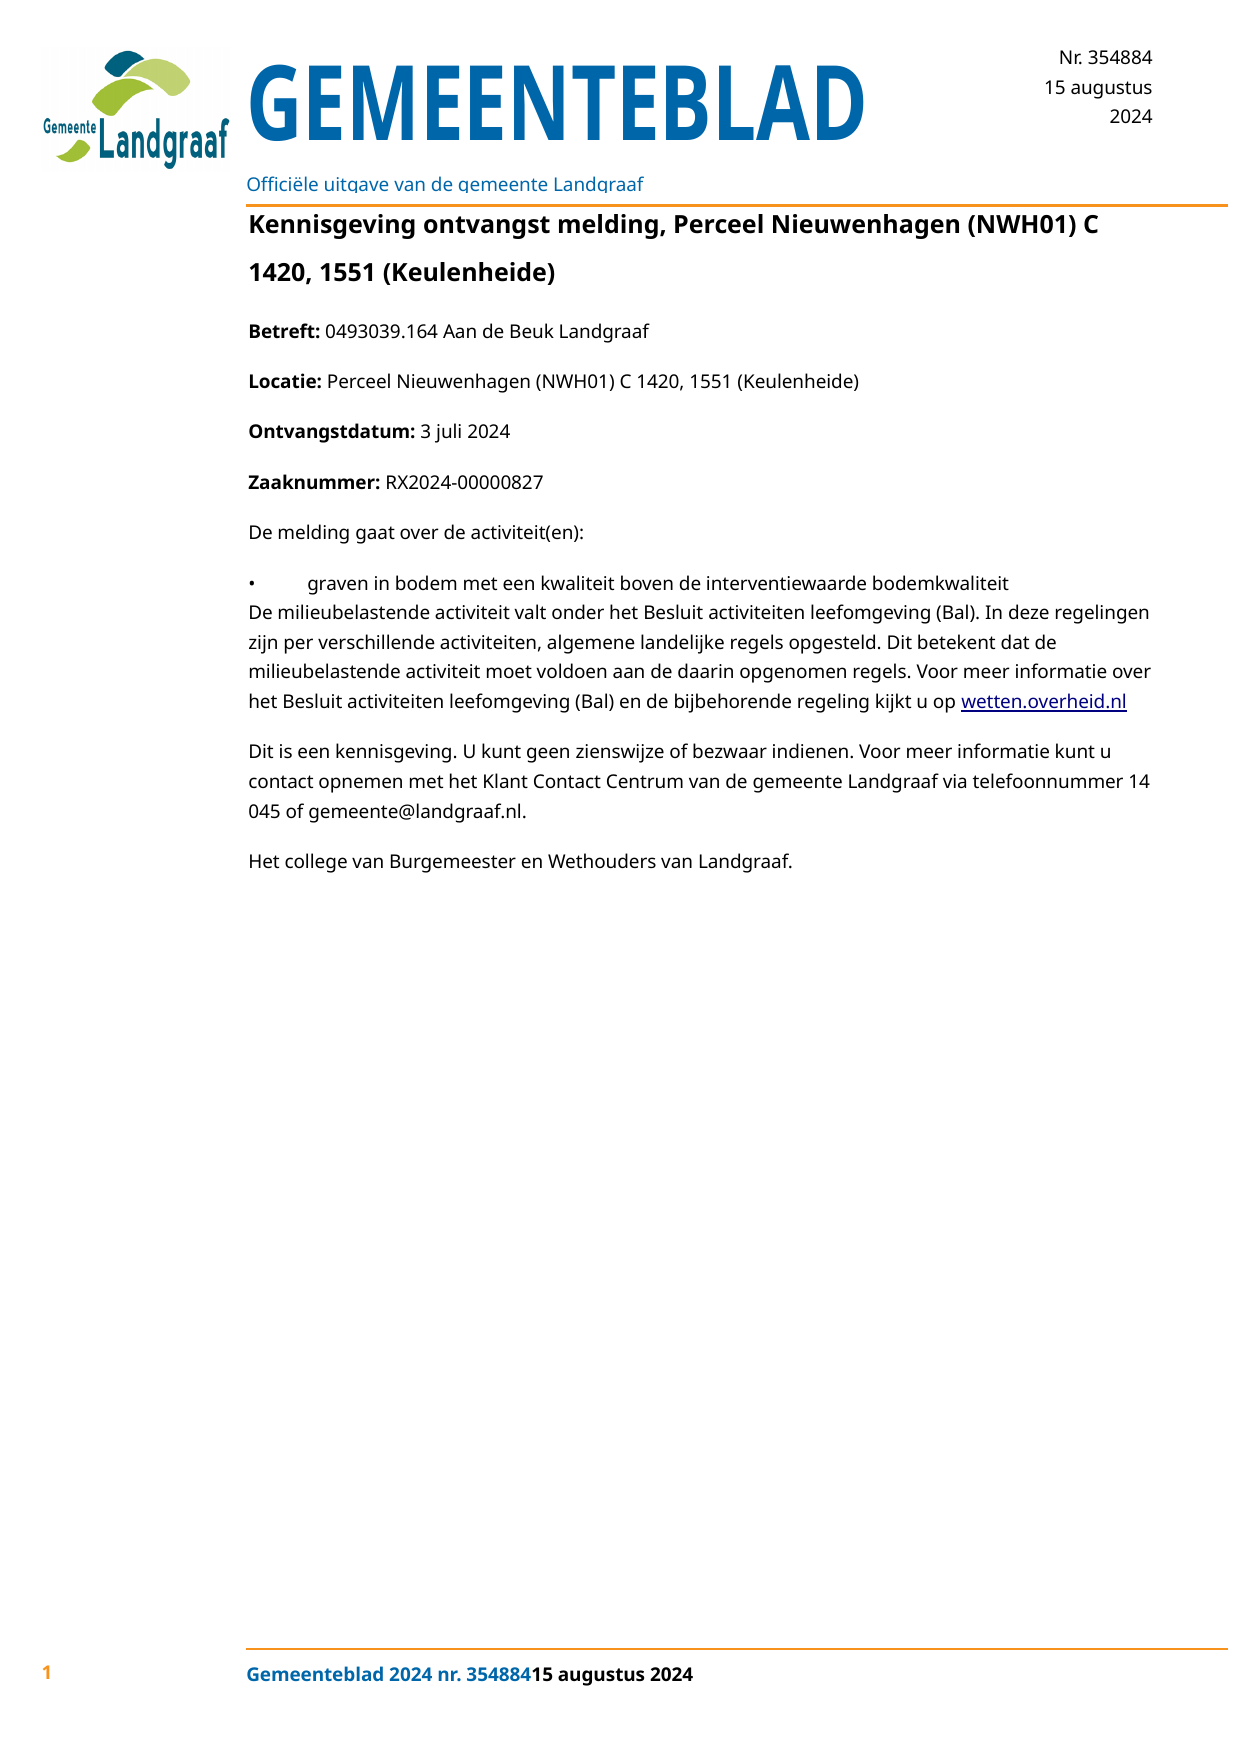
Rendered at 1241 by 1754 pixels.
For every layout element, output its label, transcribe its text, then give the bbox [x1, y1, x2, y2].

picture [41, 47, 231, 172]
text Betreft: 0493039.164 Aan de Beuk Landgraaf [248, 318, 1152, 344]
text Zaaknummer: RX2024-00000827 [248, 469, 1152, 495]
list graven in bodem met een kwaliteit boven de interventiewaarde bodemkwaliteit [248, 570, 1152, 596]
text De milieubelastende activiteit valt onder het Besluit activiteiten leefomgeving (Bal). In deze regelingen zijn per verschillende activiteiten, algemene landelijke regels opgesteld. Dit betekent dat de milieubelastende activiteit moet voldoen aan de daarin opgenomen regels. Voor meer informatie over het Besluit activiteiten leefomgeving (Bal) en de bijbehorende regeling kijkt u op wetten.overheid.nl [248, 599, 1152, 714]
text Het college van Burgemeester en Wethouders van Landgraaf. [248, 848, 1152, 874]
text Dit is een kennisgeving. U kunt geen zienswijze of bezwaar indienen. Voor meer informatie kunt u contact opnemen met het Klant Contact Centrum van de gemeente Landgraaf via telefoonnummer 14 045 of gemeente@landgraaf.nl. [248, 739, 1152, 824]
text Locatie: Perceel Nieuwenhagen (NWH01) C 1420, 1551 (Keulenheide) [248, 368, 1152, 394]
text Kennisgeving ontvangst melding, Perceel Nieuwenhagen (NWH01) C 1420, 1551 (Keulenheide) [248, 207, 1152, 288]
text Ontvangstdatum: 3 juli 2024 [248, 419, 1152, 444]
text De melding gaat over de activiteit(en): [248, 519, 1152, 545]
